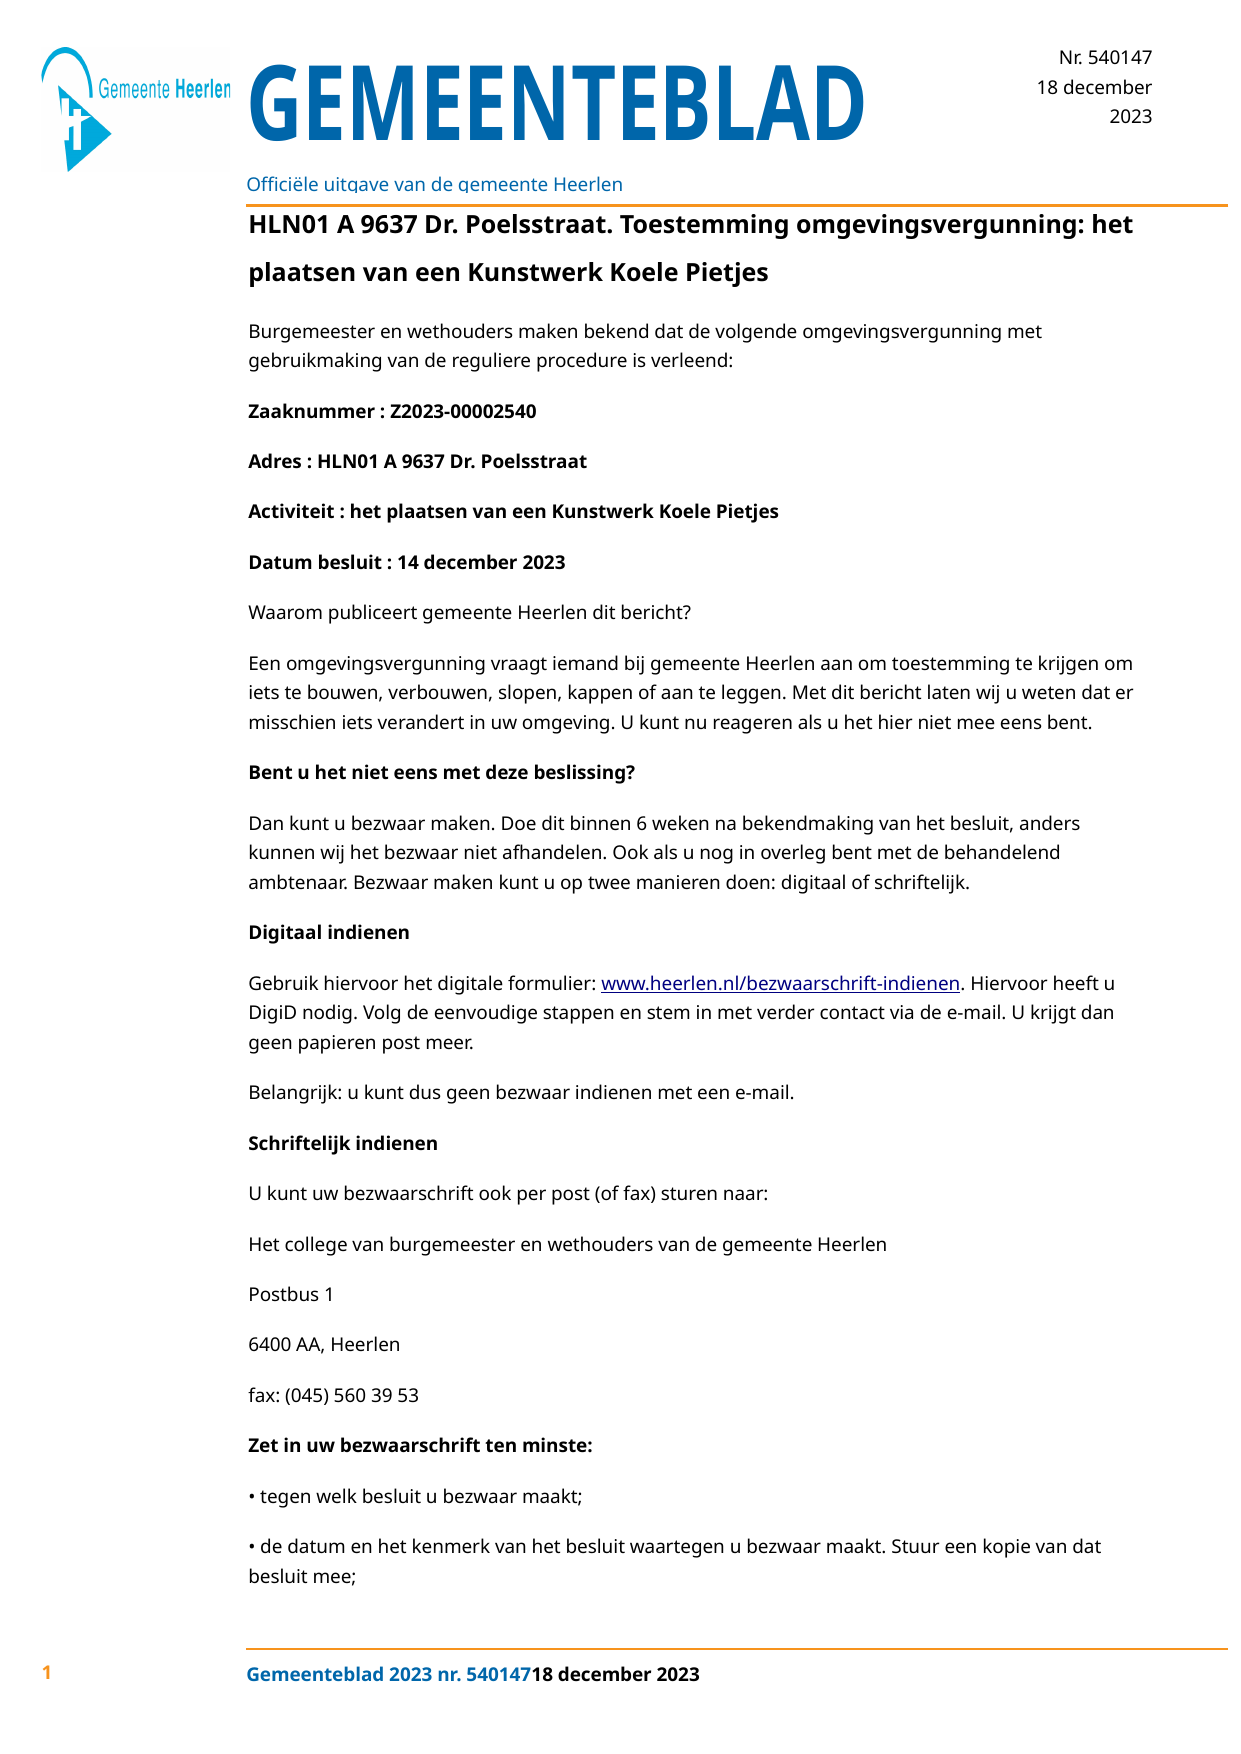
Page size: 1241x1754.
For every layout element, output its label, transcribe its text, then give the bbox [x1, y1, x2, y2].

text Waarom publiceert gemeente Heerlen dit bericht? [248, 599, 1152, 625]
text Het college van burgemeester en wethouders van de gemeente Heerlen [248, 1231, 1152, 1257]
text Een omgevingsvergunning vraagt iemand bij gemeente Heerlen aan om toestemming te krijgen om iets te bouwen, verbouwen, slopen, kappen of aan te leggen. Met dit bericht laten wij u weten dat er misschien iets verandert in uw omgeving. U kunt nu reageren als u het hier niet mee eens bent. [248, 650, 1152, 735]
text Datum besluit : 14 december 2023 [248, 549, 1152, 575]
text • de datum en het kenmerk van het besluit waartegen u bezwaar maakt. Stuur een kopie van dat besluit mee; [248, 1533, 1152, 1589]
text Belangrijk: u kunt dus geen bezwaar indienen met een e-mail. [248, 1079, 1152, 1105]
picture [41, 47, 231, 172]
text Adres : HLN01 A 9637 Dr. Poelsstraat [248, 448, 1152, 474]
text Zaaknummer : Z2023-00002540 [248, 398, 1152, 424]
text Gebruik hiervoor het digitale formulier: www.heerlen.nl/bezwaarschrift-indienen. Hiervoor heeft u DigiD nodig. Volg de eenvoudige stappen en stem in met verder contact via de e-mail. U krijgt dan geen papieren post meer. [248, 970, 1152, 1055]
text fax: (045) 560 39 53 [248, 1382, 1152, 1408]
text Activiteit : het plaatsen van een Kunstwerk Koele Pietjes [248, 499, 1152, 524]
text Burgemeester en wethouders maken bekend dat de volgende omgevingsvergunning met gebruikmaking van de reguliere procedure is verleend: [248, 318, 1152, 373]
picture [41, 47, 59, 70]
text Dan kunt u bezwaar maken. Doe dit binnen 6 weken na bekendmaking van het besluit, anders kunnen wij het bezwaar niet afhandelen. Ook als u nog in overleg bent met de behandelend ambtenaar. Bezwaar maken kunt u op twee manieren doen: digitaal of schriftelijk. [248, 810, 1152, 895]
text U kunt uw bezwaarschrift ook per post (of fax) sturen naar: [248, 1180, 1152, 1206]
text Digitaal indienen [248, 919, 1152, 945]
text Schriftelijk indienen [248, 1130, 1152, 1156]
text Zet in uw bezwaarschrift ten minste: [248, 1432, 1152, 1458]
text • tegen welk besluit u bezwaar maakt; [248, 1483, 1152, 1509]
text 6400 AA, Heerlen [248, 1332, 1152, 1357]
text Postbus 1 [248, 1281, 1152, 1307]
text Bent u het niet eens met deze beslissing? [248, 759, 1152, 785]
text HLN01 A 9637 Dr. Poelsstraat. Toestemming omgevingsvergunning: het plaatsen van een Kunstwerk Koele Pietjes [248, 207, 1152, 288]
